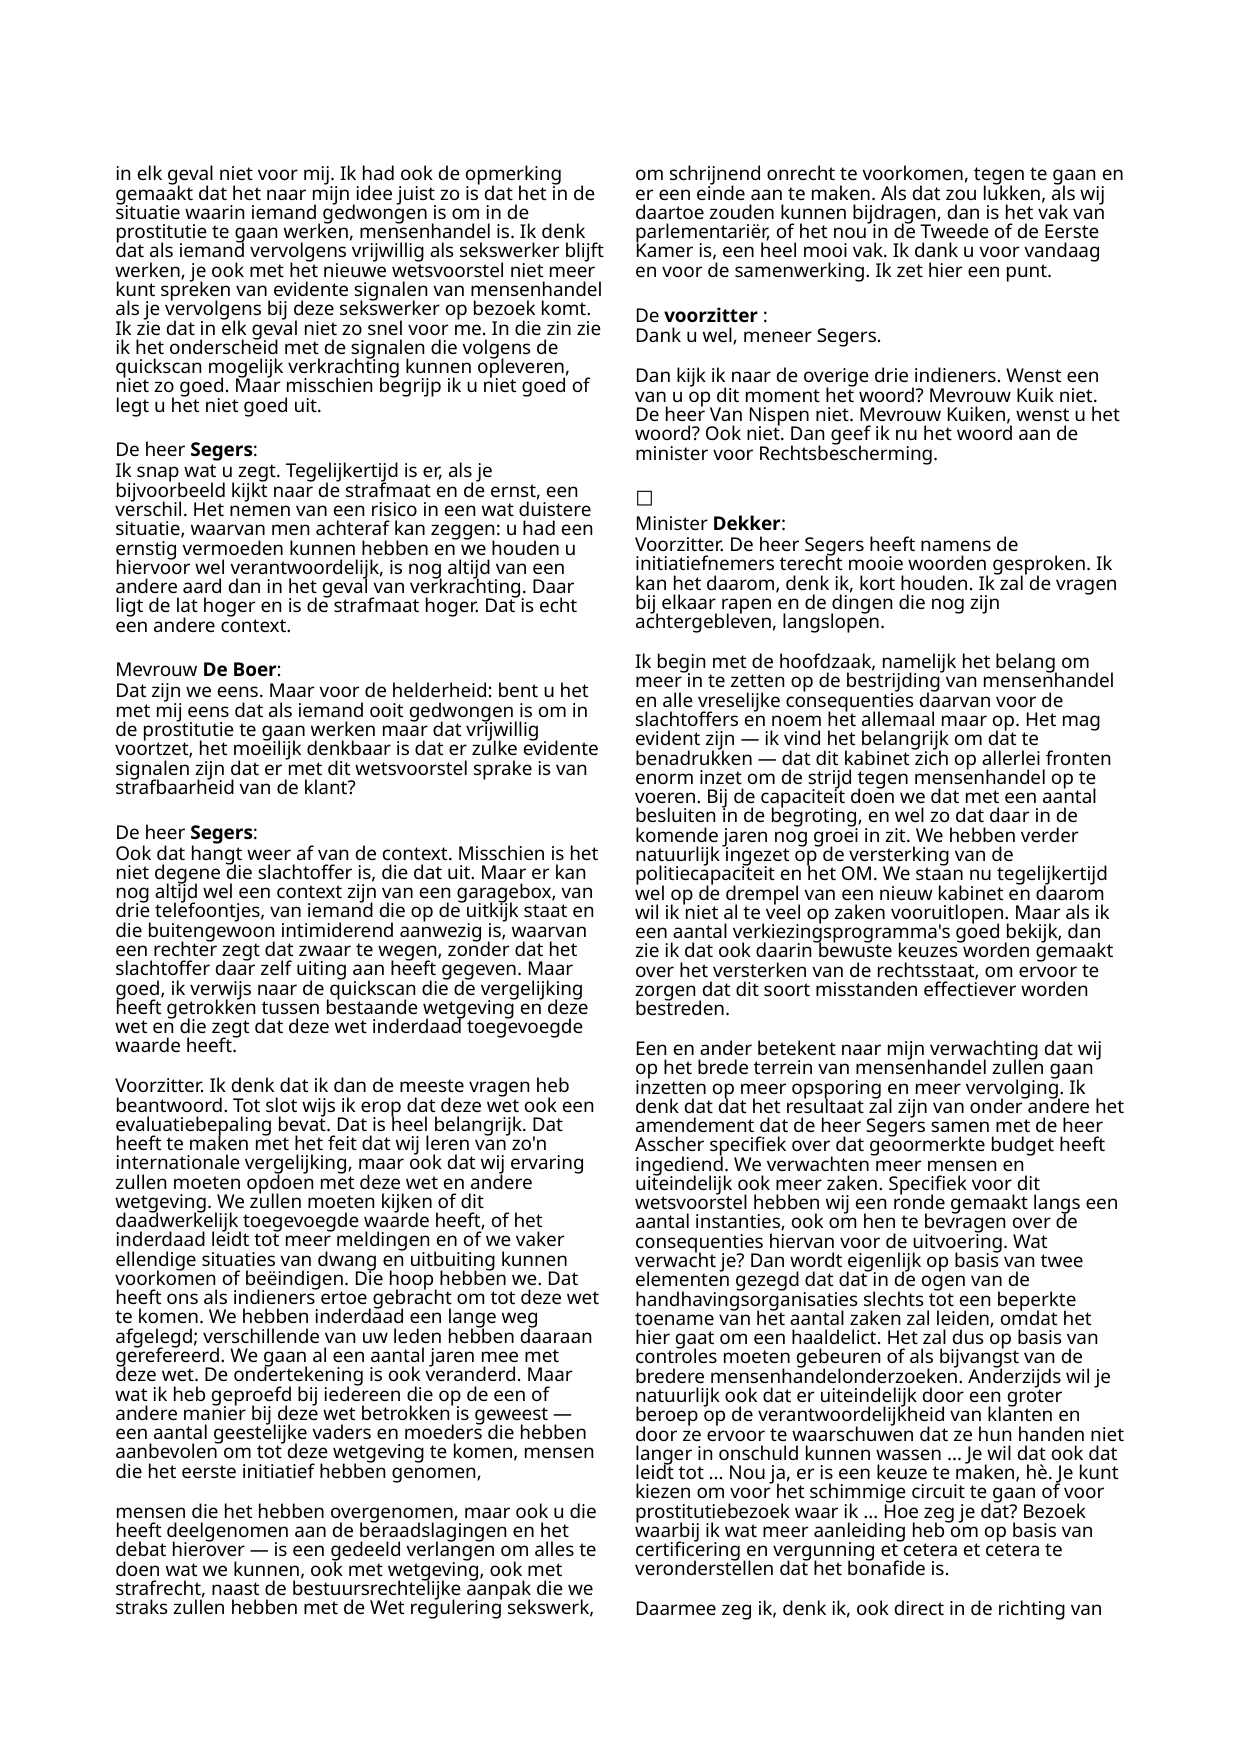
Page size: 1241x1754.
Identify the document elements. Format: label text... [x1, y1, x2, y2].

text in elk geval niet voor mij. Ik had ook de opmerking gemaakt dat het naar mijn idee juist zo is dat het in de situatie waarin iemand gedwongen is om in de prostitutie te gaan werken, mensenhandel is. Ik denk dat als iemand vervolgens vrijwillig als sekswerker blijft werken, je ook met het nieuwe wetsvoorstel niet meer kunt spreken van evidente signalen van mensenhandel als je vervolgens bij deze sekswerker op bezoek komt. Ik zie dat in elk geval niet zo snel voor me. In die zin zie ik het onderscheid met de signalen die volgens de quickscan mogelijk verkrachting kunnen opleveren, niet zo goed. Maar misschien begrijp ik u niet goed of legt u het niet goed uit. [115, 165, 605, 416]
text Ik begin met de hoofdzaak, namelijk het belang om meer in te zetten op de bestrijding van mensenhandel en alle vreselijke consequenties daarvan voor de slachtoffers en noem het allemaal maar op. Het mag evident zijn — ik vind het belangrijk om dat te benadrukken — dat dit kabinet zich op allerlei fronten enorm inzet om de strijd tegen mensenhandel op te voeren. Bij de capaciteit doen we dat met een aantal besluiten in de begroting, en wel zo dat daar in de komende jaren nog groei in zit. We hebben verder natuurlijk ingezet op de versterking van de politiecapaciteit en het OM. We staan nu tegelijkertijd wel op de drempel van een nieuw kabinet en daarom wil ik niet al te veel op zaken vooruitlopen. Maar als ik een aantal verkiezingsprogramma's goed bekijk, dan zie ik dat ook daarin bewuste keuzes worden gemaakt over het versterken van de rechtsstaat, om ervoor te zorgen dat dit soort misstanden effectiever worden bestreden. [635, 653, 1125, 1019]
text om schrijnend onrecht te voorkomen, tegen te gaan en er een einde aan te maken. Als dat zou lukken, als wij daartoe zouden kunnen bijdragen, dan is het vak van parlementariër, of het nou in de Tweede of de Eerste Kamer is, een heel mooi vak. Ik dank u voor vandaag en voor de samenwerking. Ik zet hier een punt. [635, 165, 1125, 281]
text Minister Dekker: [635, 510, 1125, 536]
text Daarmee zeg ik, denk ik, ook direct in de richting van [635, 1600, 1125, 1620]
text Ik snap wat u zegt. Tegelijkertijd is er, als je bijvoorbeeld kijkt naar de strafmaat en de ernst, een verschil. Het nemen van een risico in een wat duistere situatie, waarvan men achteraf kan zeggen: u had een ernstig vermoeden kunnen hebben en we houden u hiervoor wel verantwoordelijk, is nog altijd van een andere aard dan in het geval van verkrachting. Daar ligt de lat hoger en is de strafmaat hoger. Dat is echt een andere context. [115, 462, 605, 636]
text De heer Segers: [115, 819, 605, 844]
text De heer Segers: [115, 437, 605, 462]
text Voorzitter. De heer Segers heeft namens de initiatiefnemers terecht mooie woorden gesproken. Ik kan het daarom, denk ik, kort houden. Ik zal de vragen bij elkaar rapen en de dingen die nog zijn achtergebleven, langslopen. [635, 536, 1125, 632]
text Ook dat hangt weer af van de context. Misschien is het niet degene die slachtoffer is, die dat uit. Maar er kan nog altijd wel een context zijn van een garagebox, van drie telefoontjes, van iemand die op de uitkijk staat en die buitengewoon intimiderend aanwezig is, waarvan een rechter zegt dat zwaar te wegen, zonder dat het slachtoffer daar zelf uiting aan heeft gegeven. Maar goed, ik verwijs naar de quickscan die de vergelijking heeft getrokken tussen bestaande wetgeving en deze wet en die zegt dat deze wet inderdaad toegevoegde waarde heeft. [115, 844, 605, 1057]
text Dan kijk ik naar de overige drie indieners. Wenst een van u op dit moment het woord? Mevrouw Kuik niet. De heer Van Nispen niet. Mevrouw Kuiken, wenst u het woord? Ook niet. Dan geef ik nu het woord aan de minister voor Rechtsbescherming. [635, 367, 1125, 464]
text mensen die het hebben overgenomen, maar ook u die heeft deelgenomen aan de beraadslagingen en het debat hierover — is een gedeeld verlangen om alles te doen wat we kunnen, ook met wetgeving, ook met strafrecht, naast de bestuursrechtelijke aanpak die we straks zullen hebben met de Wet regulering sekswerk, [115, 1503, 605, 1618]
text Dat zijn we eens. Maar voor de helderheid: bent u het met mij eens dat als iemand ooit gedwongen is om in de prostitutie te gaan werken maar dat vrijwillig voortzet, het moeilijk denkbaar is dat er zulke evidente signalen zijn dat er met dit wetsvoorstel sprake is van strafbaarheid van de klant? [115, 682, 605, 798]
text Een en ander betekent naar mijn verwachting dat wij op het brede terrein van mensenhandel zullen gaan inzetten op meer opsporing en meer vervolging. Ik denk dat dat het resultaat zal zijn van onder andere het amendement dat de heer Segers samen met de heer Asscher specifiek over dat geoormerkte budget heeft ingediend. We verwachten meer mensen en uiteindelijk ook meer zaken. Specifiek voor dit wetsvoorstel hebben wij een ronde gemaakt langs een aantal instanties, ook om hen te bevragen over de consequenties hiervan voor de uitvoering. Wat verwacht je? Dan wordt eigenlijk op basis van twee elementen gezegd dat dat in de ogen van de handhavingsorganisaties slechts tot een beperkte toename van het aantal zaken zal leiden, omdat het hier gaat om een haaldelict. Het zal dus op basis van controles moeten gebeuren of als bijvangst van de bredere mensenhandelonderzoeken. Anderzijds wil je natuurlijk ook dat er uiteindelijk door een groter beroep op de verantwoordelijkheid van klanten en door ze ervoor te waarschuwen dat ze hun handen niet langer in onschuld kunnen wassen … Je wil dat ook dat leidt tot … Nou ja, er is een keuze te maken, hè. Je kunt kiezen om voor het schimmige circuit te gaan of voor prostitutiebezoek waar ik … Hoe zeg je dat? Bezoek waarbij ik wat meer aanleiding heb om op basis van certificering en vergunning et cetera et cetera te veronderstellen dat het bonafide is. [635, 1040, 1125, 1580]
text De voorzitter : [635, 302, 1125, 327]
text Dank u wel, meneer Segers. [635, 327, 1125, 347]
text Voorzitter. Ik denk dat ik dan de meeste vragen heb beantwoord. Tot slot wijs ik erop dat deze wet ook een evaluatiebepaling bevat. Dat is heel belangrijk. Dat heeft te maken met het feit dat wij leren van zo'n internationale vergelijking, maar ook dat wij ervaring zullen moeten opdoen met deze wet en andere wetgeving. We zullen moeten kijken of dit daadwerkelijk toegevoegde waarde heeft, of het inderdaad leidt tot meer meldingen en of we vaker ellendige situaties van dwang en uitbuiting kunnen voorkomen of beëindigen. Die hoop hebben we. Dat heeft ons als indieners ertoe gebracht om tot deze wet te komen. We hebben inderdaad een lange weg afgelegd; verschillende van uw leden hebben daaraan gerefereerd. We gaan al een aantal jaren mee met deze wet. De ondertekening is ook veranderd. Maar wat ik heb geproefd bij iedereen die op de een of andere manier bij deze wet betrokken is geweest — een aantal geestelijke vaders en moeders die hebben aanbevolen om tot deze wetgeving te komen, mensen die het eerste initiatief hebben genomen, [115, 1077, 605, 1482]
text Mevrouw De Boer: [115, 657, 605, 682]
text ⬜ [635, 485, 1125, 510]
